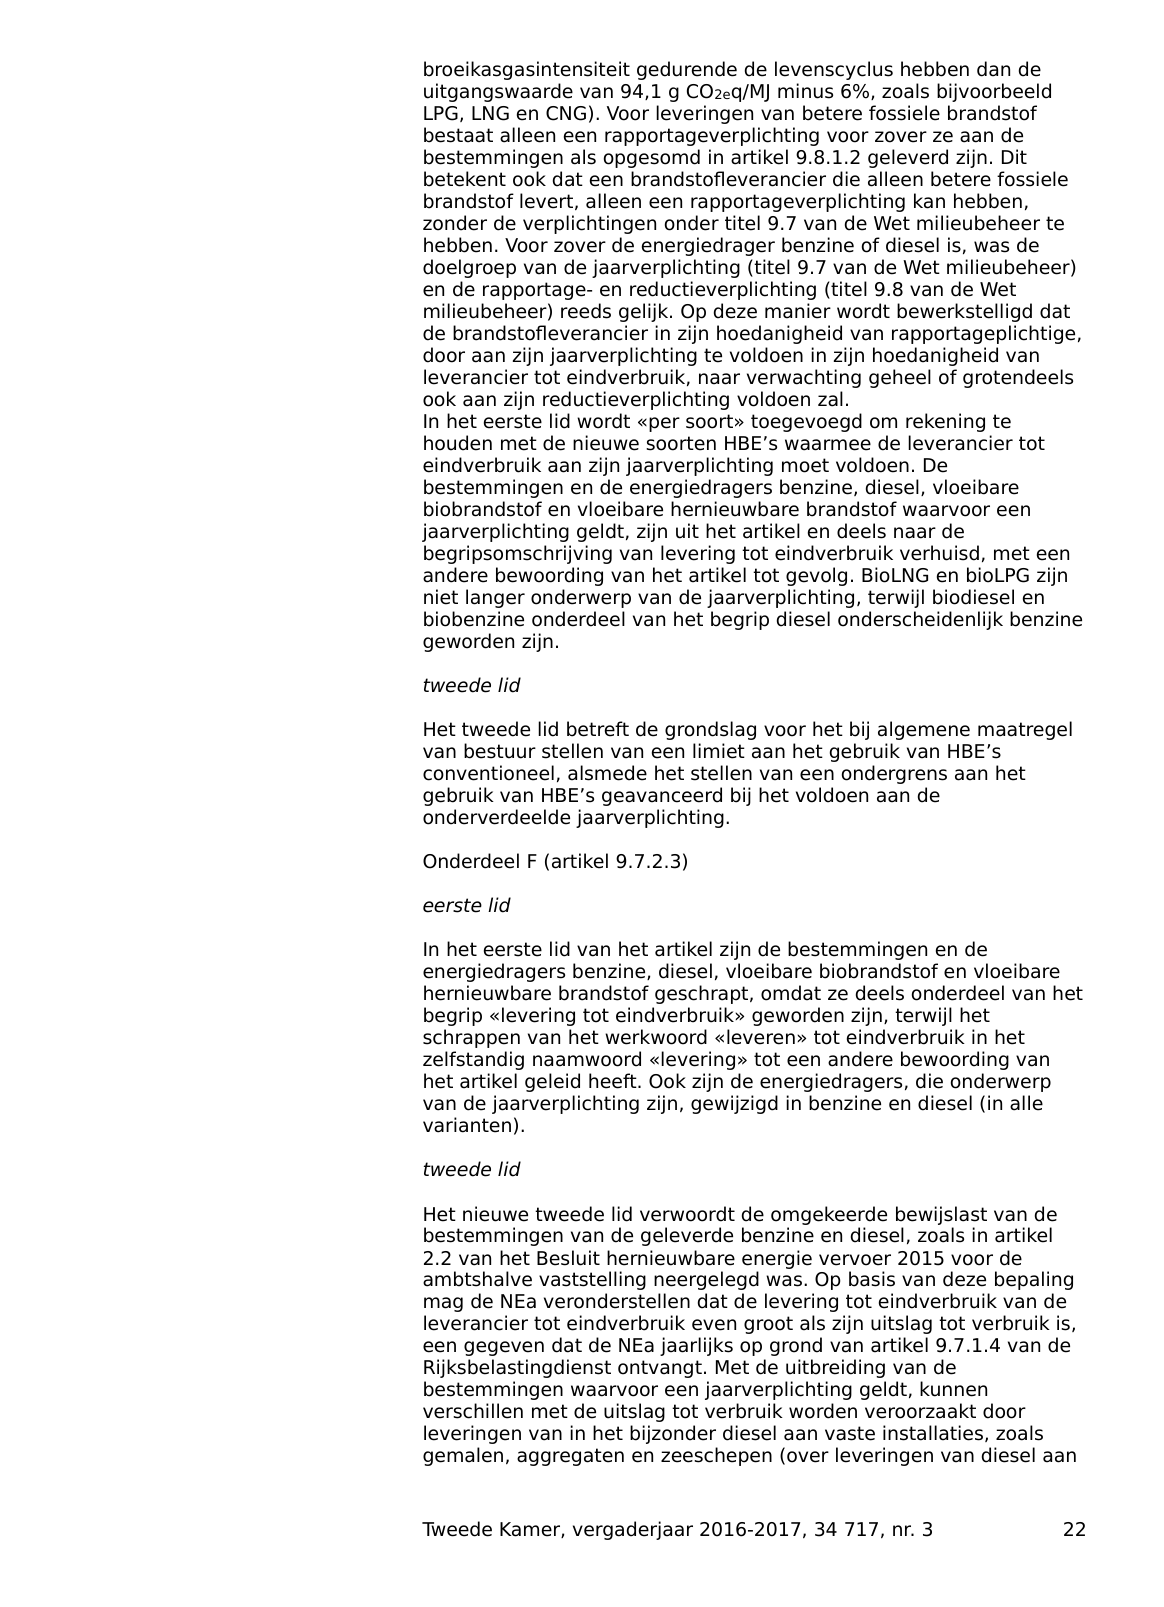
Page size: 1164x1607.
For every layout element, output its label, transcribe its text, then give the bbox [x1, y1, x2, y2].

subtitle tweede lid [422, 1159, 1087, 1181]
subtitle eerste lid [422, 895, 1087, 917]
text In het eerste lid van het artikel zijn de bestemmingen en de energiedragers benzine, diesel, vloeibare biobrandstof en vloeibare hernieuwbare brandstof geschrapt, omdat ze deels onderdeel van het begrip «levering tot eindverbruik» geworden zijn, terwijl het schrappen van het werkwoord «leveren» tot eindverbruik in het zelfstandig naamwoord «levering» tot een andere bewoording van het artikel geleid heeft. Ook zijn de energiedragers, die onderwerp van de jaarverplichting zijn, gewijzigd in benzine en diesel (in alle varianten). [422, 939, 1087, 1137]
subtitle Onderdeel F (artikel 9.7.2.3) [422, 851, 1087, 873]
text Het nieuwe tweede lid verwoordt de omgekeerde bewijslast van de bestemmingen van de geleverde benzine en diesel, zoals in artikel 2.2 van het Besluit hernieuwbare energie vervoer 2015 voor de ambtshalve vaststelling neergelegd was. Op basis van deze bepaling mag de NEa veronderstellen dat de levering tot eindverbruik van de leverancier tot eindverbruik even groot als zijn uitslag tot verbruik is, een gegeven dat de NEa jaarlijks op grond van artikel 9.7.1.4 van de Rijksbelastingdienst ontvangt. Met de uitbreiding van de bestemmingen waarvoor een jaarverplichting geldt, kunnen verschillen met de uitslag tot verbruik worden veroorzaakt door leveringen van in het bijzonder diesel aan vaste installaties, zoals gemalen, aggregaten en zeeschepen (over leveringen van diesel aan [422, 1203, 1087, 1467]
text In het eerste lid wordt «per soort» toegevoegd om rekening te houden met de nieuwe soorten HBE’s waarmee de leverancier tot eindverbruik aan zijn jaarverplichting moet voldoen. De bestemmingen en de energiedragers benzine, diesel, vloeibare biobrandstof en vloeibare hernieuwbare brandstof waarvoor een jaarverplichting geldt, zijn uit het artikel en deels naar de begripsomschrijving van levering tot eindverbruik verhuisd, met een andere bewoording van het artikel tot gevolg. BioLNG en bioLPG zijn niet langer onderwerp van de jaarverplichting, terwijl biodiesel en biobenzine onderdeel van het begrip diesel onderscheidenlijk benzine geworden zijn. [422, 411, 1087, 652]
text broeikasgasintensiteit gedurende de levenscyclus hebben dan de uitgangswaarde van 94,1 g CO2eq/MJ minus 6%, zoals bijvoorbeeld LPG, LNG en CNG). Voor leveringen van betere fossiele brandstof bestaat alleen een rapportageverplichting voor zover ze aan de bestemmingen als opgesomd in artikel 9.8.1.2 geleverd zijn. Dit betekent ook dat een brandstofleverancier die alleen betere fossiele brandstof levert, alleen een rapportageverplichting kan hebben, zonder de verplichtingen onder titel 9.7 van de Wet milieubeheer te hebben. Voor zover de energiedrager benzine of diesel is, was de doelgroep van de jaarverplichting (titel 9.7 van de Wet milieubeheer) en de rapportage- en reductieverplichting (titel 9.8 van de Wet milieubeheer) reeds gelijk. Op deze manier wordt bewerkstelligd dat de brandstofleverancier in zijn hoedanigheid van rapportageplichtige, door aan zijn jaarverplichting te voldoen in zijn hoedanigheid van leverancier tot eindverbruik, naar verwachting geheel of grotendeels ook aan zijn reductieverplichting voldoen zal. [422, 59, 1087, 411]
subtitle tweede lid [422, 675, 1087, 697]
text Het tweede lid betreft de grondslag voor het bij algemene maatregel van bestuur stellen van een limiet aan het gebruik van HBE’s conventioneel, alsmede het stellen van een ondergrens aan het gebruik van HBE’s geavanceerd bij het voldoen aan de onderverdeelde jaarverplichting. [422, 719, 1087, 829]
